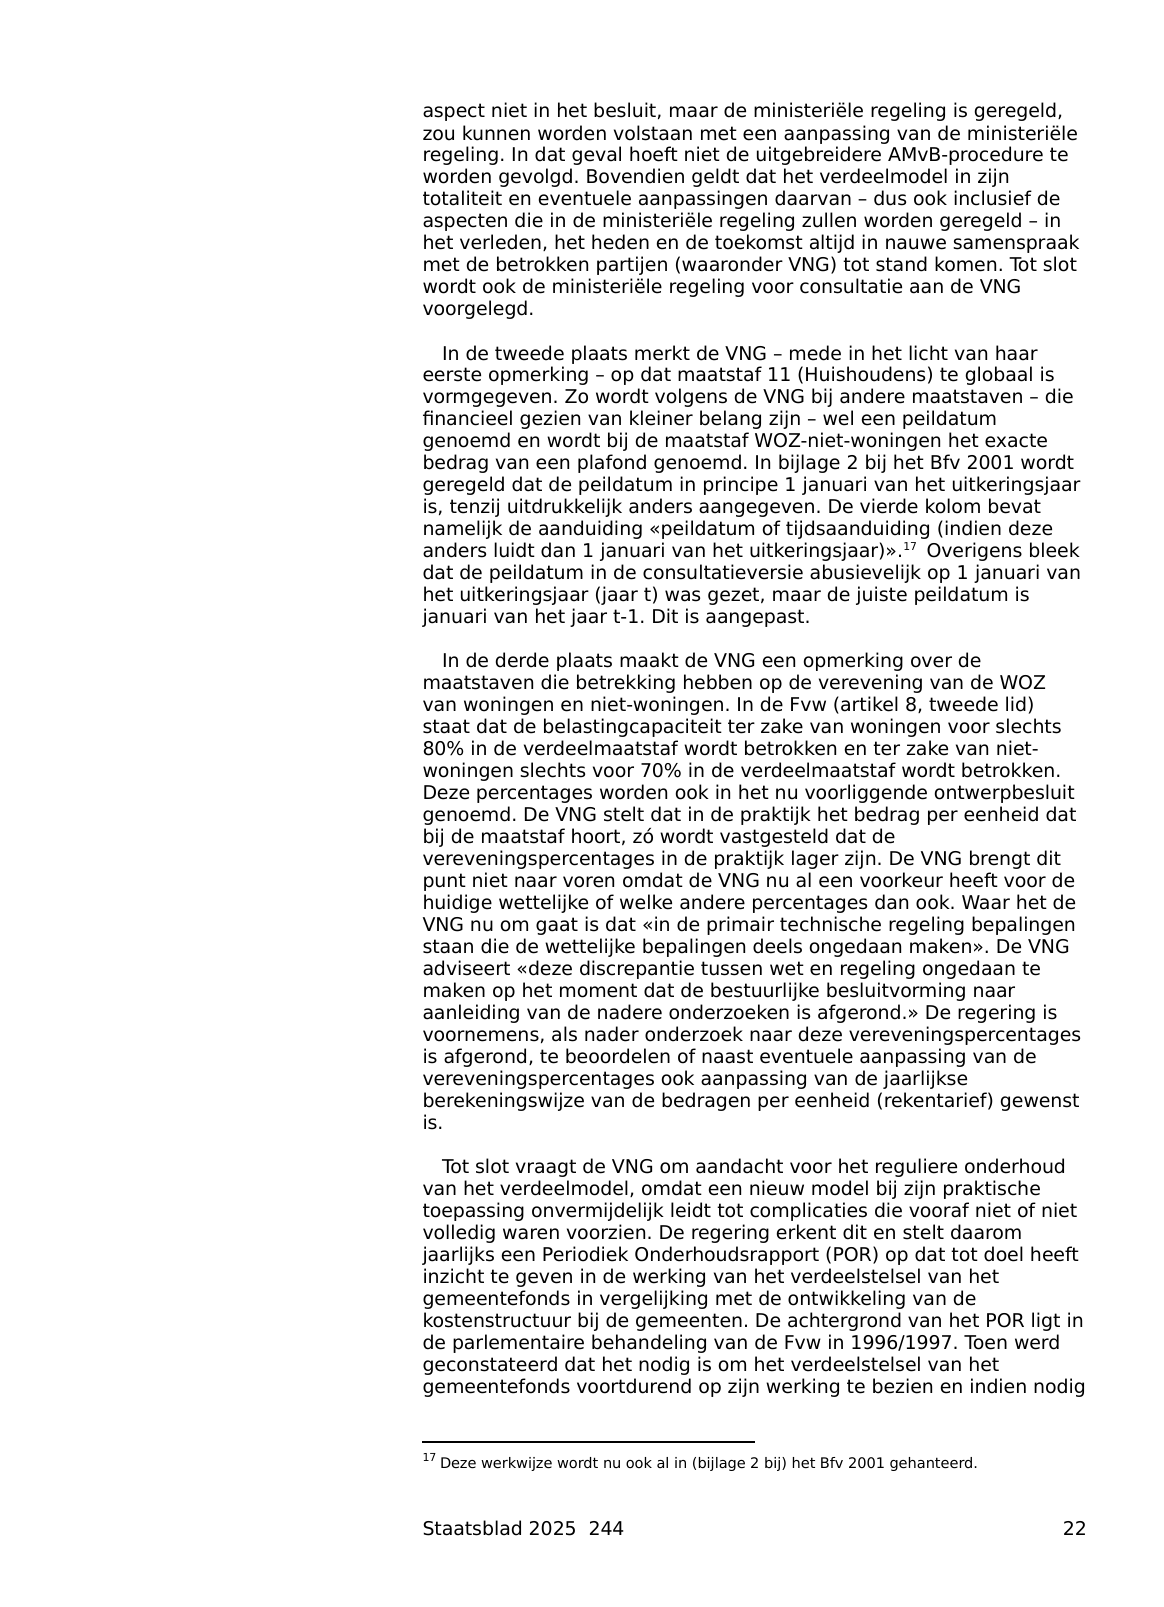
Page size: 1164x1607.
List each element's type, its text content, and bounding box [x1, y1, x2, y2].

text Deze werkwijze wordt nu ook al in (bijlage 2 bij) het Bfv 2001 gehanteerd. [422, 1451, 1087, 1473]
text aspect niet in het besluit, maar de ministeriële regeling is geregeld, zou kunnen worden volstaan met een aanpassing van de ministeriële regeling. In dat geval hoeft niet de uitgebreidere AMvB-procedure te worden gevolgd. Bovendien geldt dat het verdeelmodel in zijn totaliteit en eventuele aanpassingen daarvan – dus ook inclusief de aspecten die in de ministeriële regeling zullen worden geregeld – in het verleden, het heden en de toekomst altijd in nauwe samenspraak met de betrokken partijen (waaronder VNG) tot stand komen. Tot slot wordt ook de ministeriële regeling voor consultatie aan de VNG voorgelegd. [422, 100, 1087, 320]
text In de derde plaats maakt de VNG een opmerking over de maatstaven die betrekking hebben op de verevening van de WOZ van woningen en niet-woningen. In de Fvw (artikel 8, tweede lid) staat dat de belastingcapaciteit ter zake van woningen voor slechts 80% in de verdeelmaatstaf wordt betrokken en ter zake van niet-woningen slechts voor 70% in de verdeelmaatstaf wordt betrokken. Deze percentages worden ook in het nu voorliggende ontwerpbesluit genoemd. De VNG stelt dat in de praktijk het bedrag per eenheid dat bij de maatstaf hoort, zó wordt vastgesteld dat de vereveningspercentages in de praktijk lager zijn. De VNG brengt dit punt niet naar voren omdat de VNG nu al een voorkeur heeft voor de huidige wettelijke of welke andere percentages dan ook. Waar het de VNG nu om gaat is dat «in de primair technische regeling bepalingen staan die de wettelijke bepalingen deels ongedaan maken». De VNG adviseert «deze discrepantie tussen wet en regeling ongedaan te maken op het moment dat de bestuurlijke besluitvorming naar aanleiding van de nadere onderzoeken is afgerond.» De regering is voornemens, als nader onderzoek naar deze vereveningspercentages is afgerond, te beoordelen of naast eventuele aanpassing van de vereveningspercentages ook aanpassing van de jaarlijkse berekeningswijze van de bedragen per eenheid (rekentarief) gewenst is. [422, 650, 1087, 1134]
text Tot slot vraagt de VNG om aandacht voor het reguliere onderhoud van het verdeelmodel, omdat een nieuw model bij zijn praktische toepassing onvermijdelijk leidt tot complicaties die vooraf niet of niet volledig waren voorzien. De regering erkent dit en stelt daarom jaarlijks een Periodiek Onderhoudsrapport (POR) op dat tot doel heeft inzicht te geven in de werking van het verdeelstelsel van het gemeentefonds in vergelijking met de ontwikkeling van de kostenstructuur bij de gemeenten. De achtergrond van het POR ligt in de parlementaire behandeling van de Fvw in 1996/1997. Toen werd geconstateerd dat het nodig is om het verdeelstelsel van het gemeentefonds voortdurend op zijn werking te bezien en indien nodig [422, 1156, 1087, 1398]
text In de tweede plaats merkt de VNG – mede in het licht van haar eerste opmerking – op dat maatstaf 11 (Huishoudens) te globaal is vormgegeven. Zo wordt volgens de VNG bij andere maatstaven – die financieel gezien van kleiner belang zijn – wel een peildatum genoemd en wordt bij de maatstaf WOZ-niet-woningen het exacte bedrag van een plafond genoemd. In bijlage 2 bij het Bfv 2001 wordt geregeld dat de peildatum in principe 1 januari van het uitkeringsjaar is, tenzij uitdrukkelijk anders aangegeven. De vierde kolom bevat namelijk de aanduiding «peildatum of tijdsaanduiding (indien deze anders luidt dan 1 januari van het uitkeringsjaar)». Overigens bleek dat de peildatum in de consultatieversie abusievelijk op 1 januari van het uitkeringsjaar (jaar t) was gezet, maar de juiste peildatum is januari van het jaar t-1. Dit is aangepast. [422, 342, 1087, 628]
